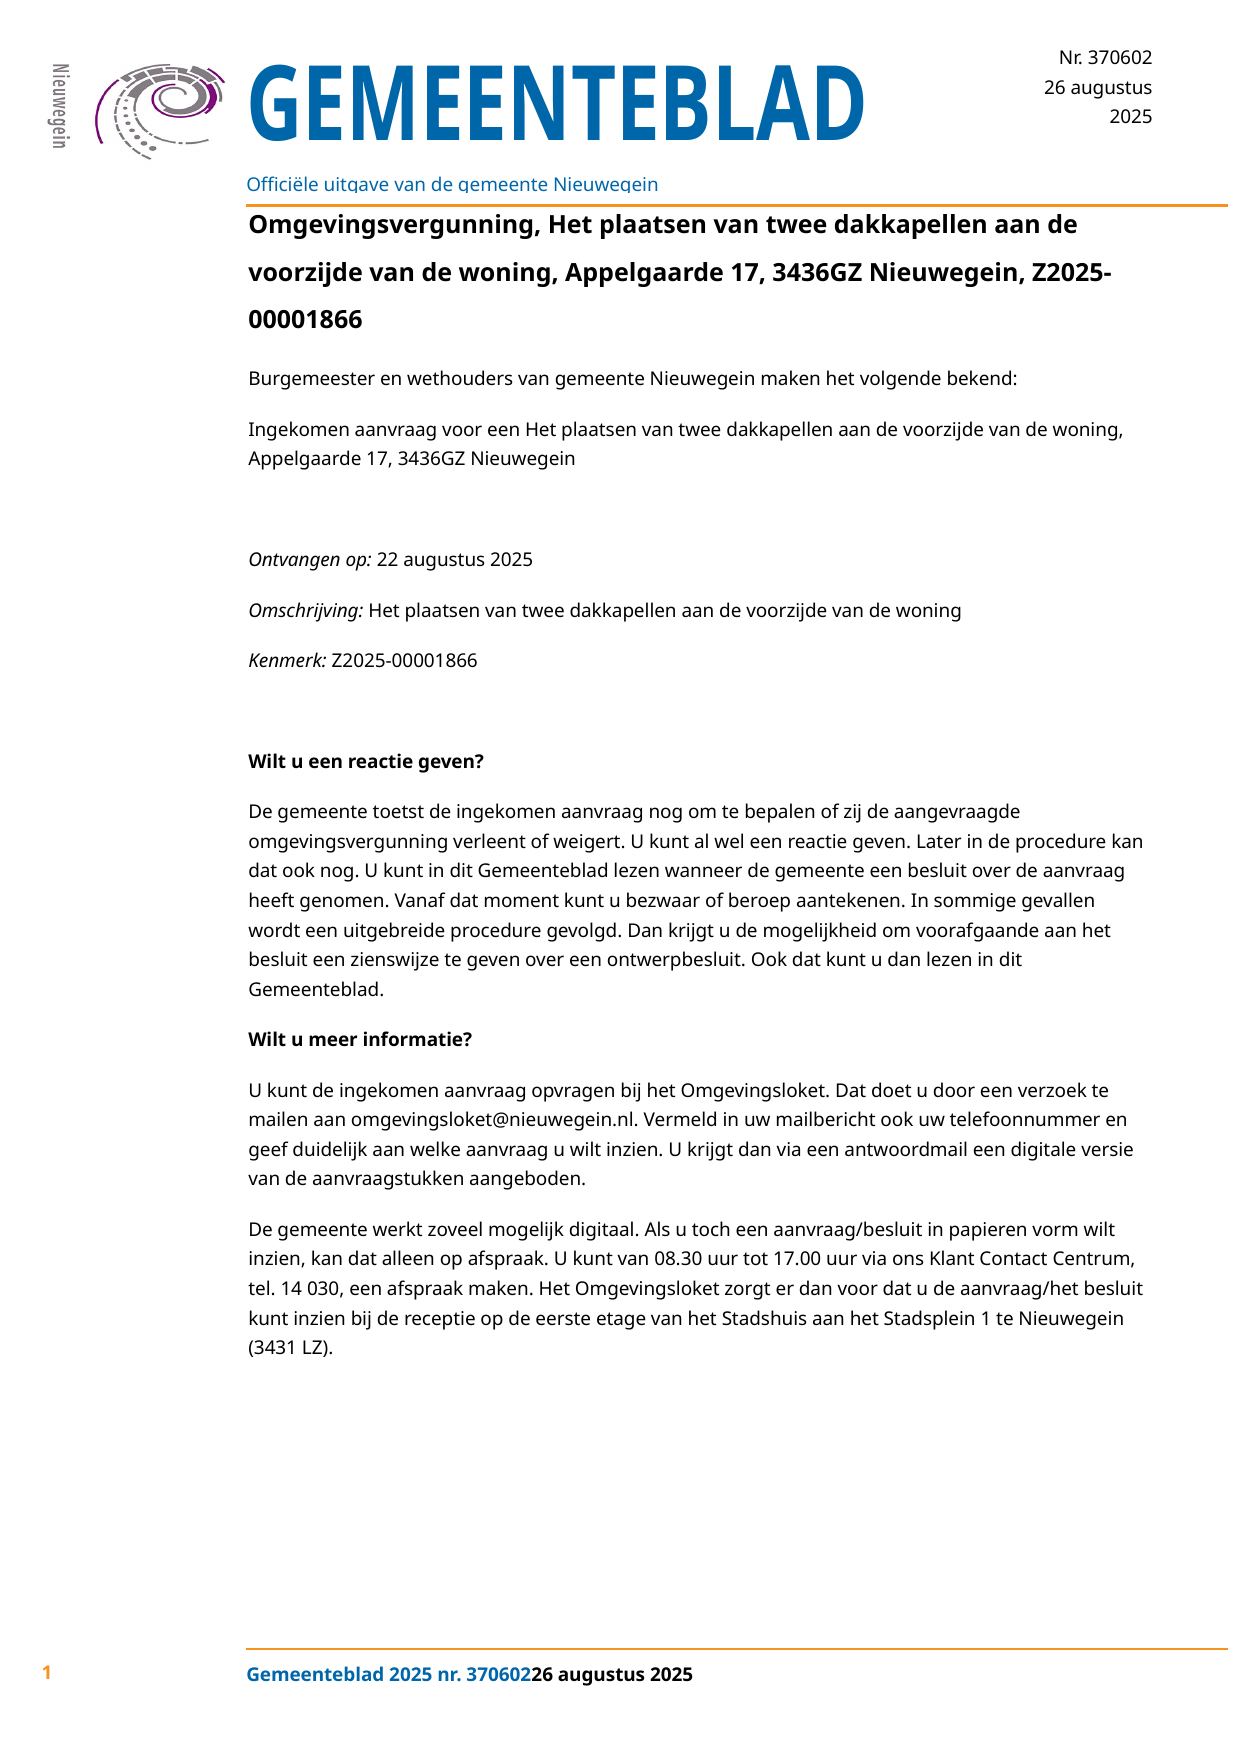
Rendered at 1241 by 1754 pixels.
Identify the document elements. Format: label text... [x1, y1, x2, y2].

text Wilt u meer informatie? [248, 1026, 1152, 1052]
text Burgemeester en wethouders van gemeente Nieuwegein maken het volgende bekend: [248, 366, 1152, 391]
text Wilt u een reactie geven? [248, 748, 1152, 774]
text U kunt de ingekomen aanvraag opvragen bij het Omgevingsloket. Dat doet u door een verzoek te mailen aan omgevingsloket@nieuwegein.nl. Vermeld in uw mailbericht ook uw telefoonnummer en geef duidelijk aan welke aanvraag u wilt inzien. U krijgt dan via een antwoordmail een digitale versie van de aanvraagstukken aangeboden. [248, 1077, 1152, 1191]
picture [41, 47, 231, 172]
text Ingekomen aanvraag voor een Het plaatsen van twee dakkapellen aan de voorzijde van de woning, Appelgaarde 17, 3436GZ Nieuwegein [248, 416, 1152, 471]
text De gemeente werkt zoveel mogelijk digitaal. Als u toch een aanvraag/besluit in papieren vorm wilt inzien, kan dat alleen op afspraak. U kunt van 08.30 uur tot 17.00 uur via ons Klant Contact Centrum, tel. 14 030, een afspraak maken. Het Omgevingsloket zorgt er dan voor dat u de aanvraag/het besluit kunt inzien bij de receptie op de eerste etage van het Stadshuis aan het Stadsplein 1 te Nieuwegein (3431 LZ). [248, 1216, 1152, 1360]
text Kenmerk: Z2025-00001866 [248, 647, 1152, 673]
text Omschrijving: Het plaatsen van twee dakkapellen aan de voorzijde van de woning [248, 597, 1152, 622]
text De gemeente toetst de ingekomen aanvraag nog om te bepalen of zij de aangevraagde omgevingsvergunning verleent of weigert. U kunt al wel een reactie geven. Later in de procedure kan dat ook nog. U kunt in dit Gemeenteblad lezen wanneer de gemeente een besluit over de aanvraag heeft genomen. Vanaf dat moment kunt u bezwaar of beroep aantekenen. In sommige gevallen wordt een uitgebreide procedure gevolgd. Dan krijgt u de mogelijkheid om voorafgaande aan het besluit een zienswijze te geven over een ontwerpbesluit. Ook dat kunt u dan lezen in dit Gemeenteblad. [248, 798, 1152, 1002]
text Ontvangen op: 22 augustus 2025 [248, 546, 1152, 572]
text Omgevingsvergunning, Het plaatsen van twee dakkapellen aan de voorzijde van de woning, Appelgaarde 17, 3436GZ Nieuwegein, Z2025-00001866 [248, 207, 1152, 336]
